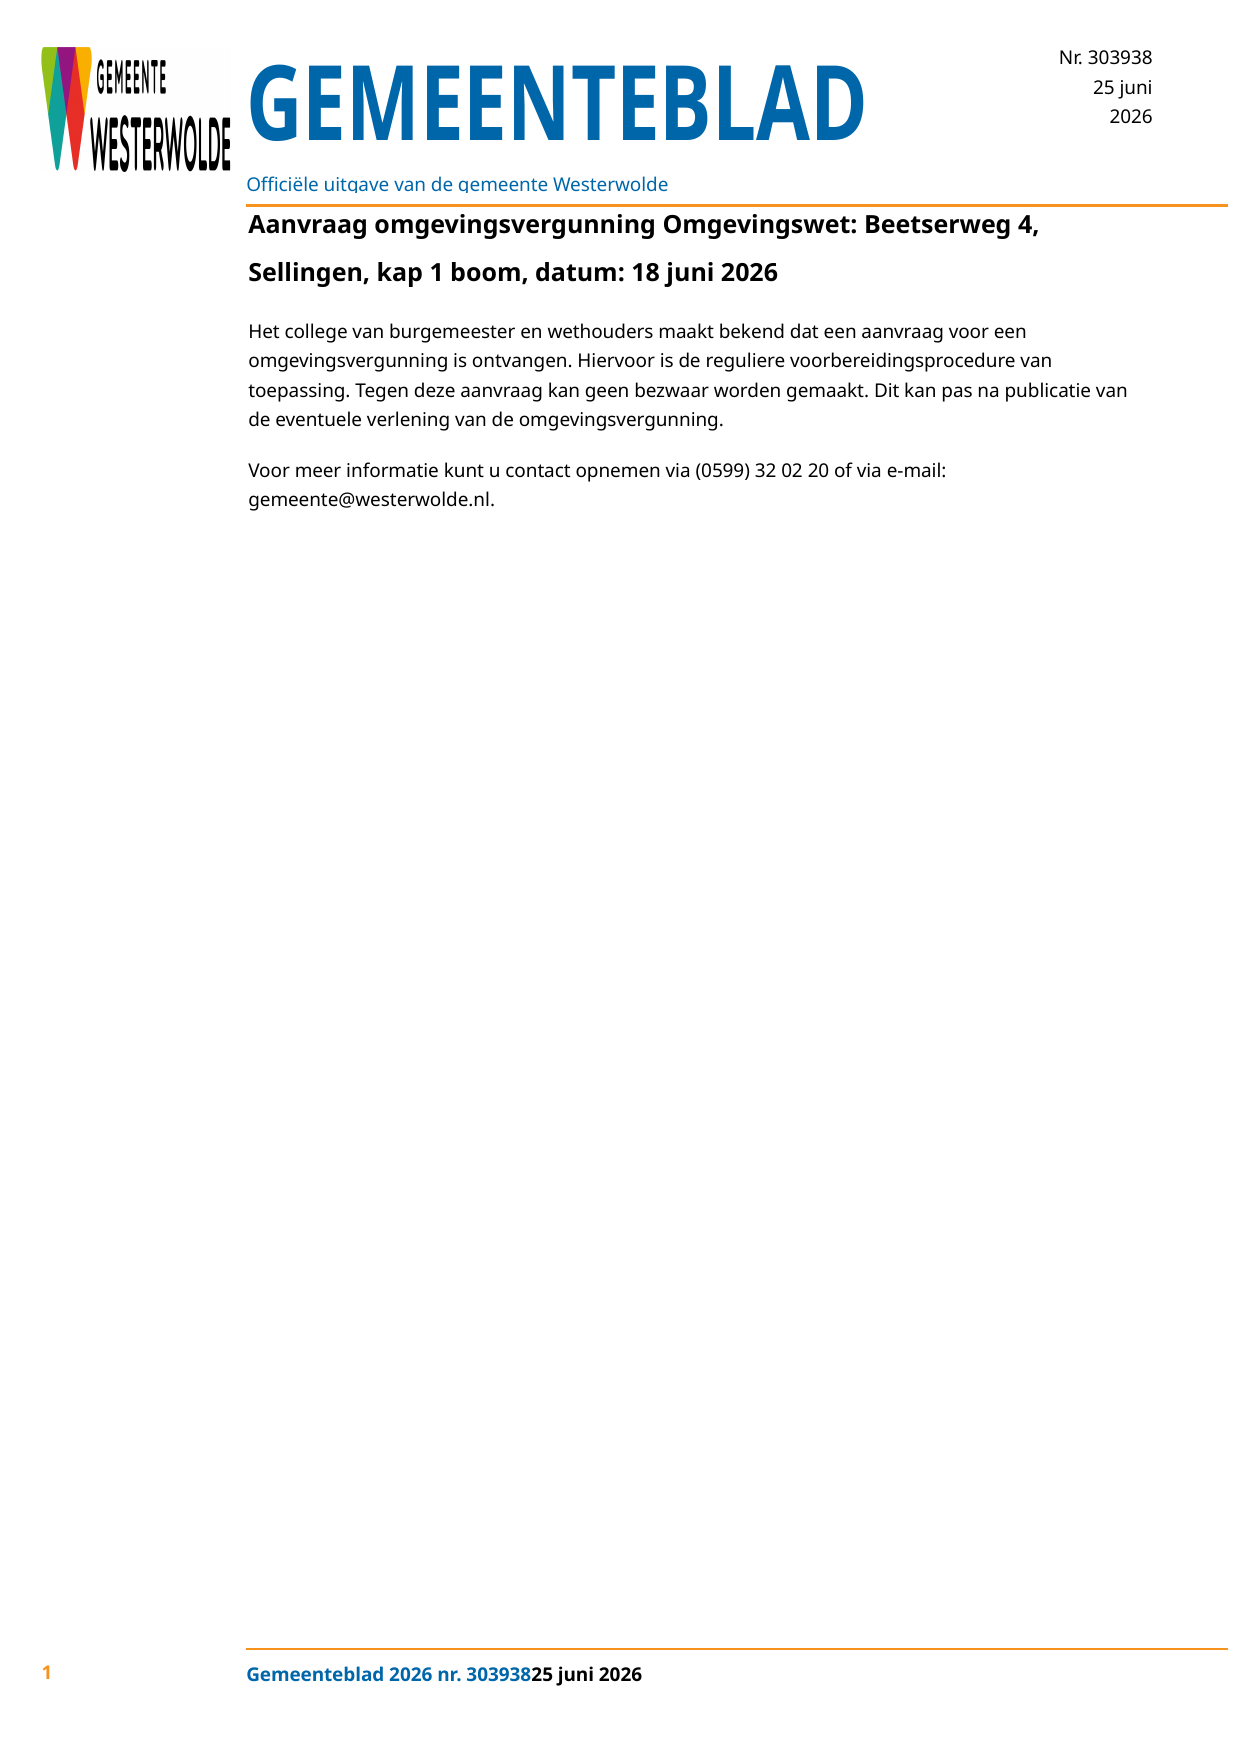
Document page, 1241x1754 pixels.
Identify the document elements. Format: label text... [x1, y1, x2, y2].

text Voor meer informatie kunt u contact opnemen via (0599) 32 02 20 of via e-mail: gemeente@westerwolde.nl. [248, 457, 1152, 512]
picture [41, 47, 231, 172]
text Aanvraag omgevingsvergunning Omgevingswet: Beetserweg 4, Sellingen, kap 1 boom, datum: 18 juni 2026 [248, 207, 1152, 288]
text Het college van burgemeester en wethouders maakt bekend dat een aanvraag voor een omgevingsvergunning is ontvangen. Hiervoor is de reguliere voorbereidingsprocedure van toepassing. Tegen deze aanvraag kan geen bezwaar worden gemaakt. Dit kan pas na publicatie van de eventuele verlening van de omgevingsvergunning. [248, 318, 1152, 432]
